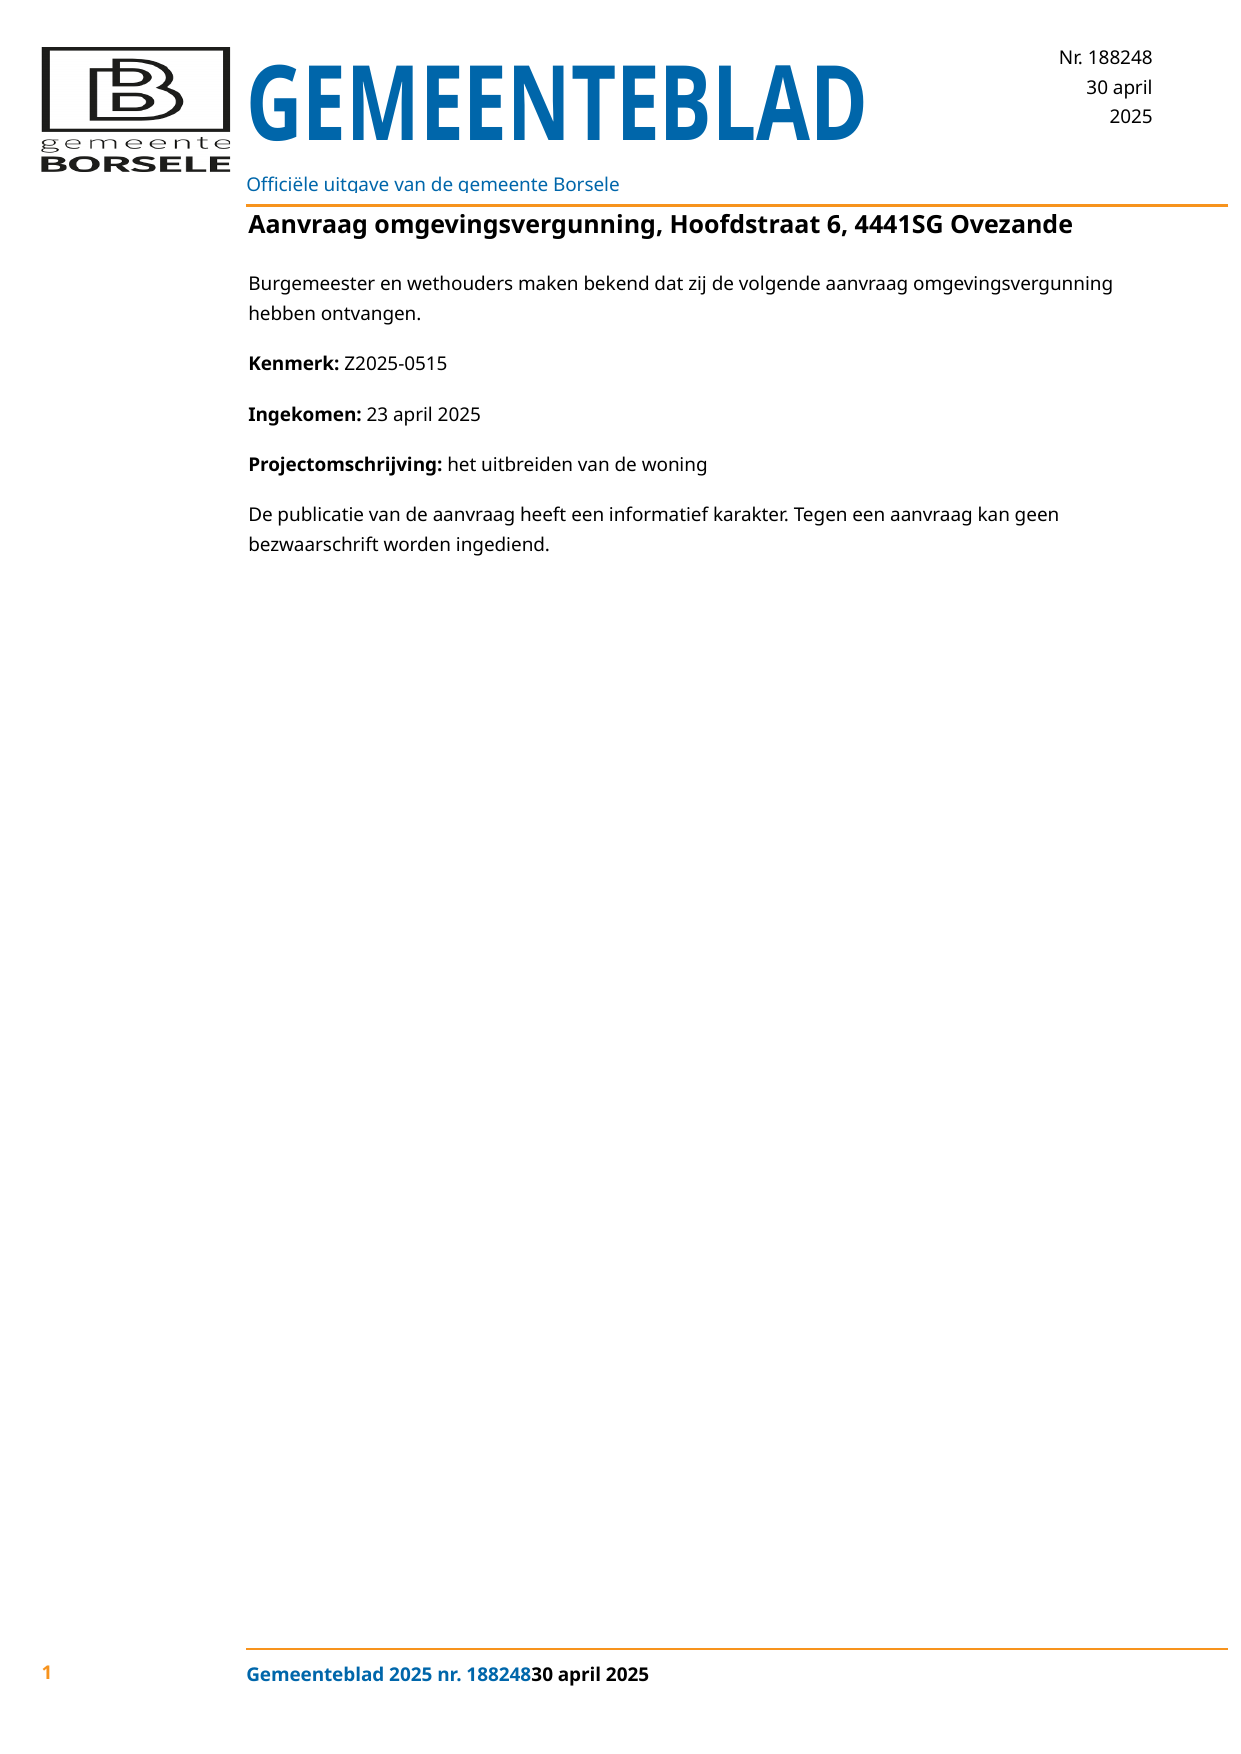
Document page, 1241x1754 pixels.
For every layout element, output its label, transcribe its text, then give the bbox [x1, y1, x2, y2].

text Projectomschrijving: het uitbreiden van de woning [248, 451, 1152, 477]
text Kenmerk: Z2025-0515 [248, 350, 1152, 376]
text Ingekomen: 23 april 2025 [248, 401, 1152, 426]
text Burgemeester en wethouders maken bekend dat zij de volgende aanvraag omgevingsvergunning hebben ontvangen. [248, 270, 1152, 326]
picture [41, 47, 231, 172]
text De publicatie van de aanvraag heeft een informatief karakter. Tegen een aanvraag kan geen bezwaarschrift worden ingediend. [248, 502, 1152, 557]
text Aanvraag omgevingsvergunning, Hoofdstraat 6, 4441SG Ovezande [248, 207, 1152, 241]
